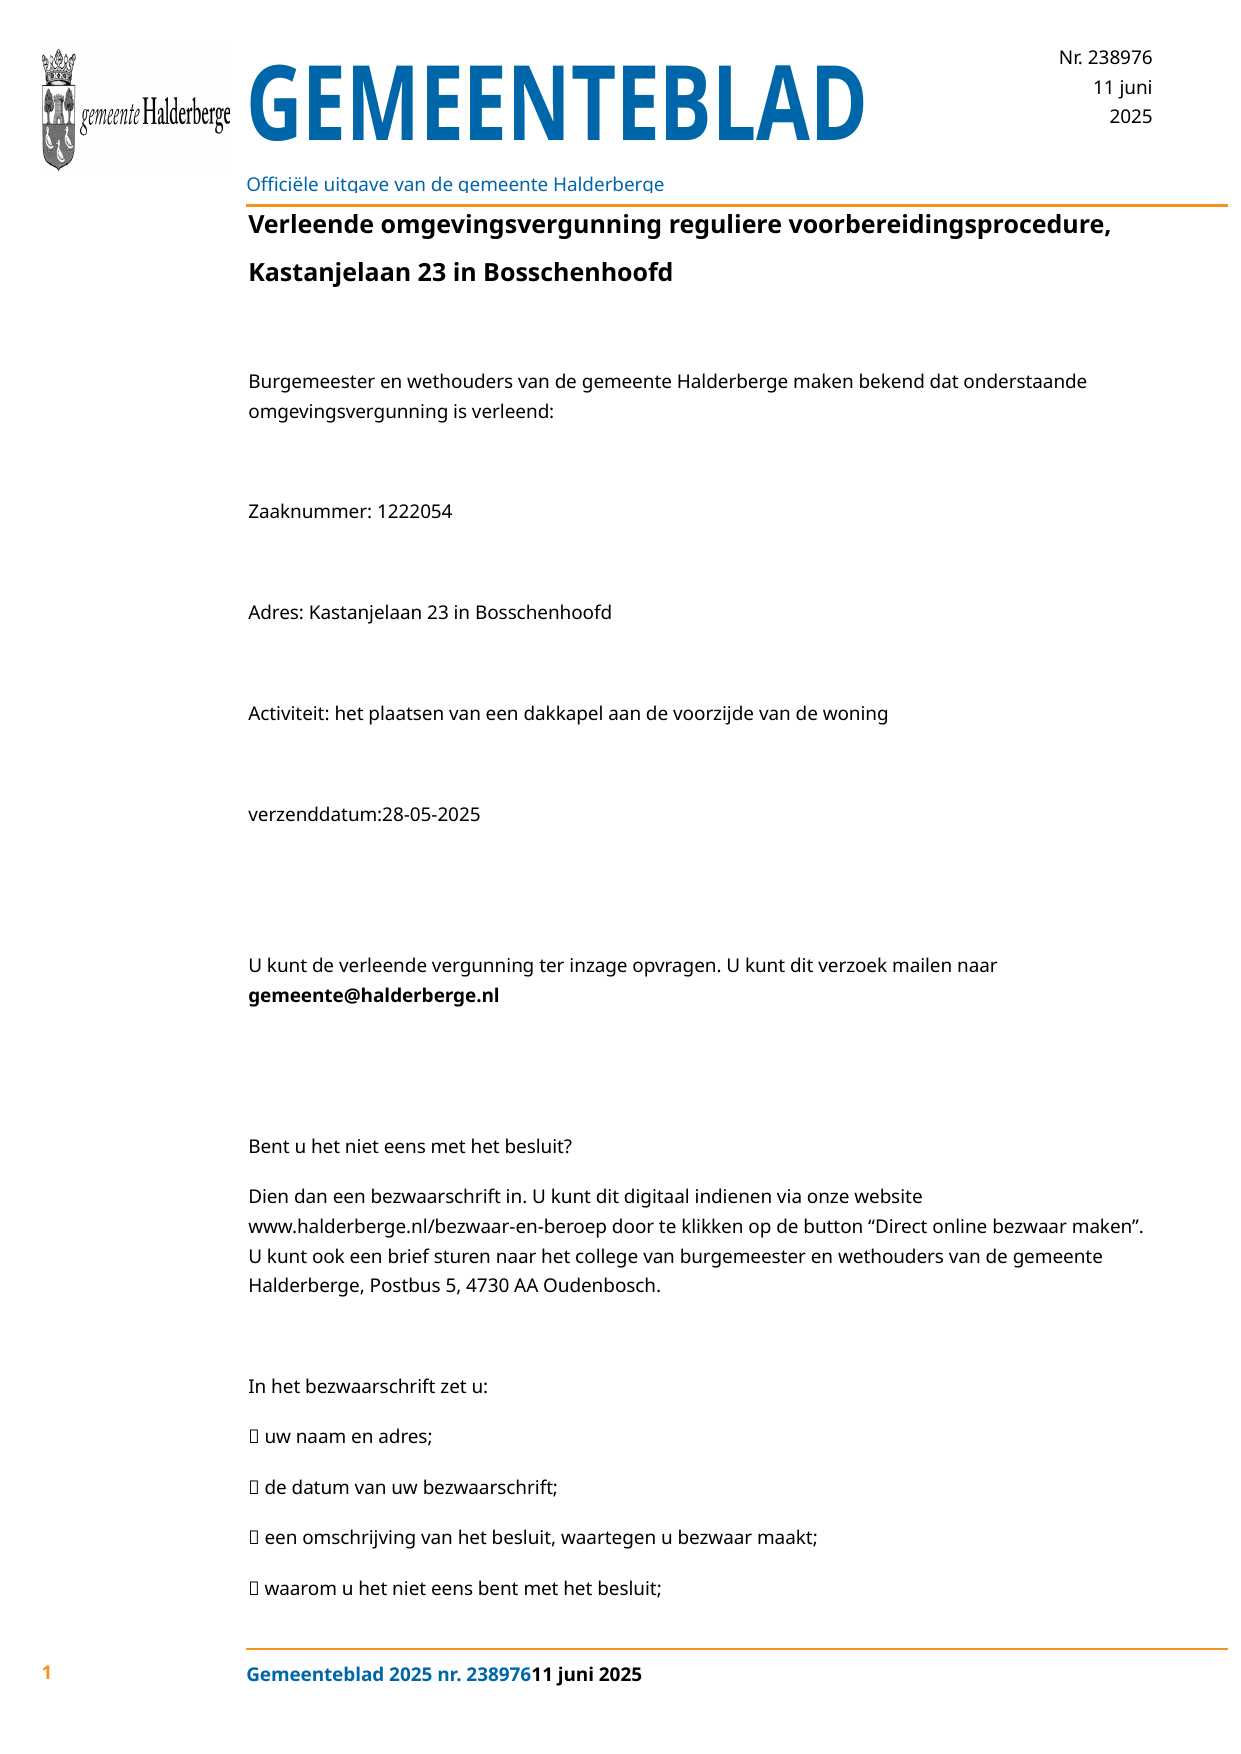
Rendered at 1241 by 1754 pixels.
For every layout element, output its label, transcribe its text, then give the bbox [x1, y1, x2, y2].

text Adres: Kastanjelaan 23 in Bosschenhoofd [248, 599, 1152, 625]
text Zaaknummer: 1222054 [248, 499, 1152, 524]
text  uw naam en adres; [248, 1424, 1152, 1449]
text Bent u het niet eens met het besluit? [248, 1133, 1152, 1159]
text Activiteit: het plaatsen van een dakkapel aan de voorzijde van de woning [248, 700, 1152, 726]
text Verleende omgevingsvergunning reguliere voorbereidingsprocedure, Kastanjelaan 23 in Bosschenhoofd [248, 207, 1152, 288]
text verzenddatum:28-05-2025 [248, 801, 1152, 827]
text Dien dan een bezwaarschrift in. U kunt dit digitaal indienen via onze website www.halderberge.nl/bezwaar-en-beroep door te klikken op de button “Direct online bezwaar maken”. U kunt ook een brief sturen naar het college van burgemeester en wethouders van de gemeente Halderberge, Postbus 5, 4730 AA Oudenbosch. [248, 1184, 1152, 1298]
text Burgemeester en wethouders van de gemeente Halderberge maken bekend dat onderstaande omgevingsvergunning is verleend: [248, 368, 1152, 424]
text  waarom u het niet eens bent met het besluit; [248, 1575, 1152, 1601]
text  een omschrijving van het besluit, waartegen u bezwaar maakt; [248, 1524, 1152, 1550]
picture [41, 47, 231, 172]
text  de datum van uw bezwaarschrift; [248, 1474, 1152, 1500]
text U kunt de verleende vergunning ter inzage opvragen. U kunt dit verzoek mailen naar gemeente@halderberge.nl [248, 952, 1152, 1008]
text In het bezwaarschrift zet u: [248, 1373, 1152, 1399]
